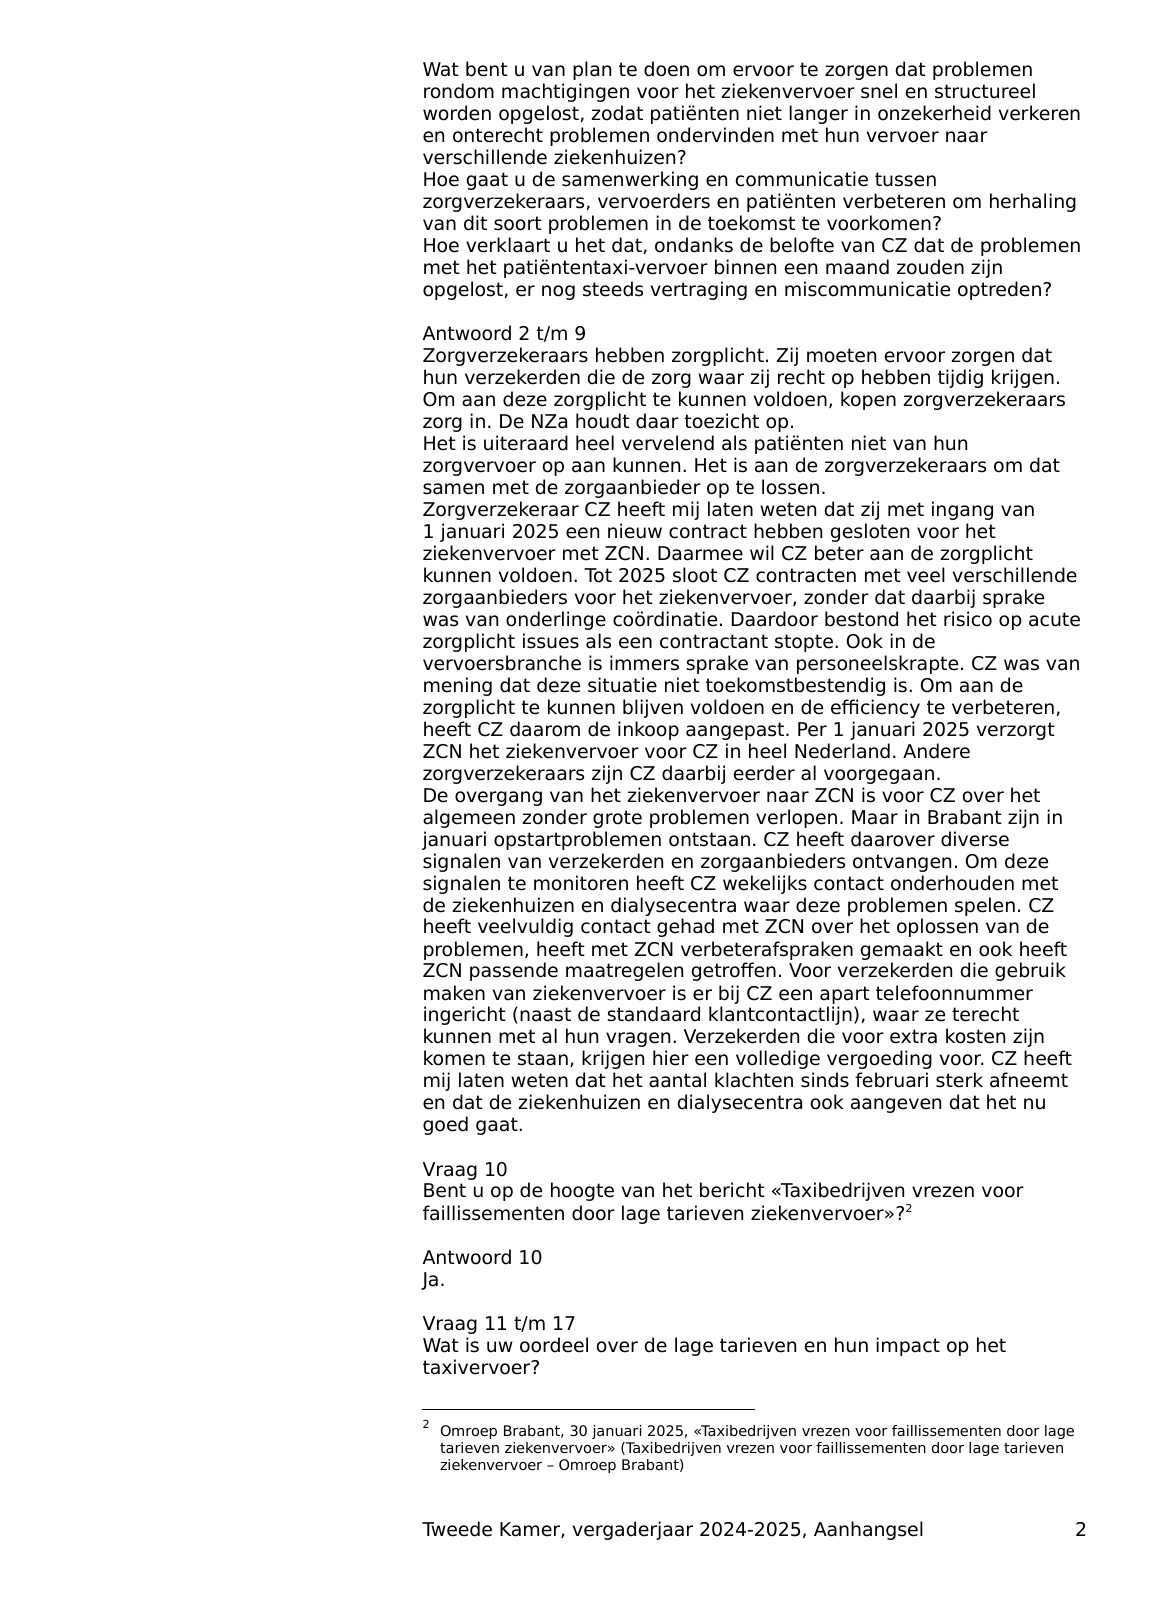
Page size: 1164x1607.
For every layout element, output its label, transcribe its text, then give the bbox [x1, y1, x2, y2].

text Bent u op de hoogte van het bericht «Taxibedrijven vrezen voor faillissementen door lage tarieven ziekenvervoer»? [422, 1180, 1087, 1224]
text Hoe verklaart u het dat, ondanks de belofte van CZ dat de problemen met het patiëntentaxi-vervoer binnen een maand zouden zijn opgelost, er nog steeds vertraging en miscommunicatie optreden? [422, 235, 1087, 301]
text Omroep Brabant, 30 januari 2025, «Taxibedrijven vrezen voor faillissementen door lage tarieven ziekenvervoer» (Taxibedrijven vrezen voor faillissementen door lage tarieven ziekenvervoer – Omroep Brabant) [422, 1418, 1087, 1474]
text Antwoord 2 t/m 9 [422, 323, 1087, 345]
text Vraag 11 t/m 17 [422, 1313, 1087, 1335]
text Zorgverzekeraar CZ heeft mij laten weten dat zij met ingang van 1 januari 2025 een nieuw contract hebben gesloten voor het ziekenvervoer met ZCN. Daarmee wil CZ beter aan de zorgplicht kunnen voldoen. Tot 2025 sloot CZ contracten met veel verschillende zorgaanbieders voor het ziekenvervoer, zonder dat daarbij sprake was van onderlinge coördinatie. Daardoor bestond het risico op acute zorgplicht issues als een contractant stopte. Ook in de vervoersbranche is immers sprake van personeelskrapte. CZ was van mening dat deze situatie niet toekomstbestendig is. Om aan de zorgplicht te kunnen blijven voldoen en de efficiency te verbeteren, heeft CZ daarom de inkoop aangepast. Per 1 januari 2025 verzorgt ZCN het ziekenvervoer voor CZ in heel Nederland. Andere zorgverzekeraars zijn CZ daarbij eerder al voorgegaan. [422, 499, 1087, 784]
text Wat bent u van plan te doen om ervoor te zorgen dat problemen rondom machtigingen voor het ziekenvervoer snel en structureel worden opgelost, zodat patiënten niet langer in onzekerheid verkeren en onterecht problemen ondervinden met hun vervoer naar verschillende ziekenhuizen? [422, 59, 1087, 169]
text De overgang van het ziekenvervoer naar ZCN is voor CZ over het algemeen zonder grote problemen verlopen. Maar in Brabant zijn in januari opstartproblemen ontstaan. CZ heeft daarover diverse signalen van verzekerden en zorgaanbieders ontvangen. Om deze signalen te monitoren heeft CZ wekelijks contact onderhouden met de ziekenhuizen en dialysecentra waar deze problemen spelen. CZ heeft veelvuldig contact gehad met ZCN over het oplossen van de problemen, heeft met ZCN verbeterafspraken gemaakt en ook heeft ZCN passende maatregelen getroffen. Voor verzekerden die gebruik maken van ziekenvervoer is er bij CZ een apart telefoonnummer ingericht (naast de standaard klantcontactlijn), waar ze terecht kunnen met al hun vragen. Verzekerden die voor extra kosten zijn komen te staan, krijgen hier een volledige vergoeding voor. CZ heeft mij laten weten dat het aantal klachten sinds februari sterk afneemt en dat de ziekenhuizen en dialysecentra ook aangeven dat het nu goed gaat. [422, 784, 1087, 1136]
text Wat is uw oordeel over de lage tarieven en hun impact op het taxivervoer? [422, 1335, 1087, 1379]
text Ja. [422, 1268, 1087, 1291]
text Het is uiteraard heel vervelend als patiënten niet van hun zorgvervoer op aan kunnen. Het is aan de zorgverzekeraars om dat samen met de zorgaanbieder op te lossen. [422, 433, 1087, 499]
text Vraag 10 [422, 1158, 1087, 1180]
text Zorgverzekeraars hebben zorgplicht. Zij moeten ervoor zorgen dat hun verzekerden die de zorg waar zij recht op hebben tijdig krijgen. Om aan deze zorgplicht te kunnen voldoen, kopen zorgverzekeraars zorg in. De NZa houdt daar toezicht op. [422, 345, 1087, 433]
text Hoe gaat u de samenwerking en communicatie tussen zorgverzekeraars, vervoerders en patiënten verbeteren om herhaling van dit soort problemen in de toekomst te voorkomen? [422, 169, 1087, 235]
text Antwoord 10 [422, 1247, 1087, 1268]
